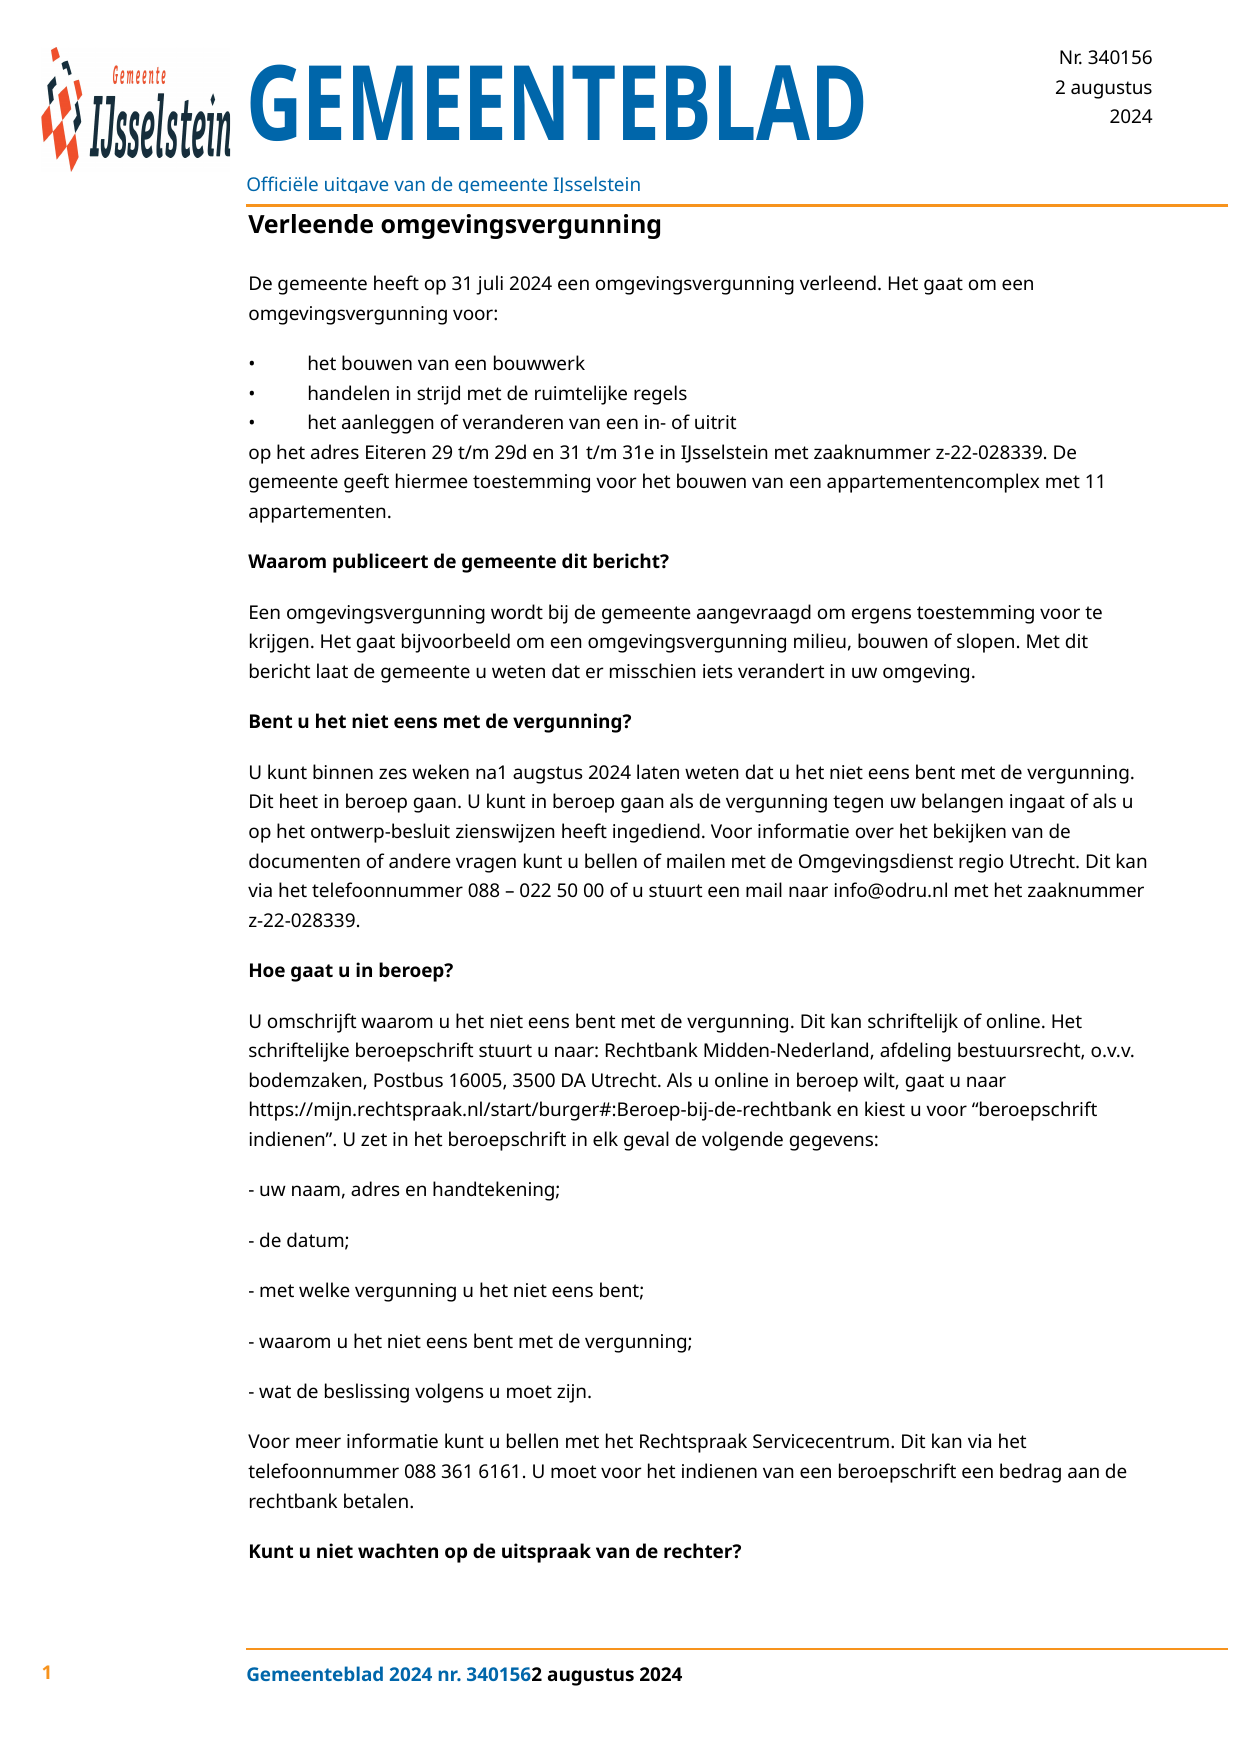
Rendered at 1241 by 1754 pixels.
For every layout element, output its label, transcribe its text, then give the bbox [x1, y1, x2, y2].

text Voor meer informatie kunt u bellen met het Rechtspraak Servicecentrum. Dit kan via het telefoonnummer 088 361 6161. U moet voor het indienen van een beroepschrift een bedrag aan de rechtbank betalen. [248, 1429, 1152, 1513]
text Bent u het niet eens met de vergunning? [248, 709, 1152, 734]
text - uw naam, adres en handtekening; [248, 1177, 1152, 1202]
text - wat de beslissing volgens u moet zijn. [248, 1378, 1152, 1404]
text Waarom publiceert de gemeente dit bericht? [248, 549, 1152, 574]
text - waarom u het niet eens bent met de vergunning; [248, 1328, 1152, 1353]
text U omschrijft waarom u het niet eens bent met de vergunning. Dit kan schriftelijk of online. Het schriftelijke beroepschrift stuurt u naar: Rechtbank Midden-Nederland, afdeling bestuursrecht, o.v.v. bodemzaken, Postbus 16005, 3500 DA Utrecht. Als u online in beroep wilt, gaat u naar https://mijn.rechtspraak.nl/start/burger#:Beroep-bij-de-rechtbank en kiest u voor “beroepschrift indienen”. U zet in het beroepschrift in elk geval de volgende gegevens: [248, 1008, 1152, 1152]
text Verleende omgevingsvergunning [248, 207, 1152, 241]
list handelen in strijd met de ruimtelijke regels [248, 380, 1152, 406]
text Hoe gaat u in beroep? [248, 957, 1152, 983]
text Kunt u niet wachten op de uitspraak van de rechter? [248, 1538, 1152, 1564]
text - met welke vergunning u het niet eens bent; [248, 1277, 1152, 1303]
list het aanleggen of veranderen van een in- of uitrit [248, 409, 1152, 435]
text U kunt binnen zes weken na1 augstus 2024 laten weten dat u het niet eens bent met de vergunning. Dit heet in beroep gaan. U kunt in beroep gaan als de vergunning tegen uw belangen ingaat of als u op het ontwerp-besluit zienswijzen heeft ingediend. Voor informatie over het bekijken van de documenten of andere vragen kunt u bellen of mailen met de Omgevingsdienst regio Utrecht. Dit kan via het telefoonnummer 088 – 022 50 00 of u stuurt een mail naar info@odru.nl met het zaaknummer z-22-028339. [248, 759, 1152, 933]
text Een omgevingsvergunning wordt bij de gemeente aangevraagd om ergens toestemming voor te krijgen. Het gaat bijvoorbeeld om een omgevingsvergunning milieu, bouwen of slopen. Met dit bericht laat de gemeente u weten dat er misschien iets verandert in uw omgeving. [248, 599, 1152, 684]
list het bouwen van een bouwwerk [248, 350, 1152, 376]
text - de datum; [248, 1227, 1152, 1253]
text op het adres Eiteren 29 t/m 29d en 31 t/m 31e in IJsselstein met zaaknummer z-22-028339. De gemeente geeft hiermee toestemming voor het bouwen van een appartementencomplex met 11 appartementen. [248, 439, 1152, 524]
picture [41, 47, 231, 172]
text De gemeente heeft op 31 juli 2024 een omgevingsvergunning verleend. Het gaat om een omgevingsvergunning voor: [248, 270, 1152, 326]
